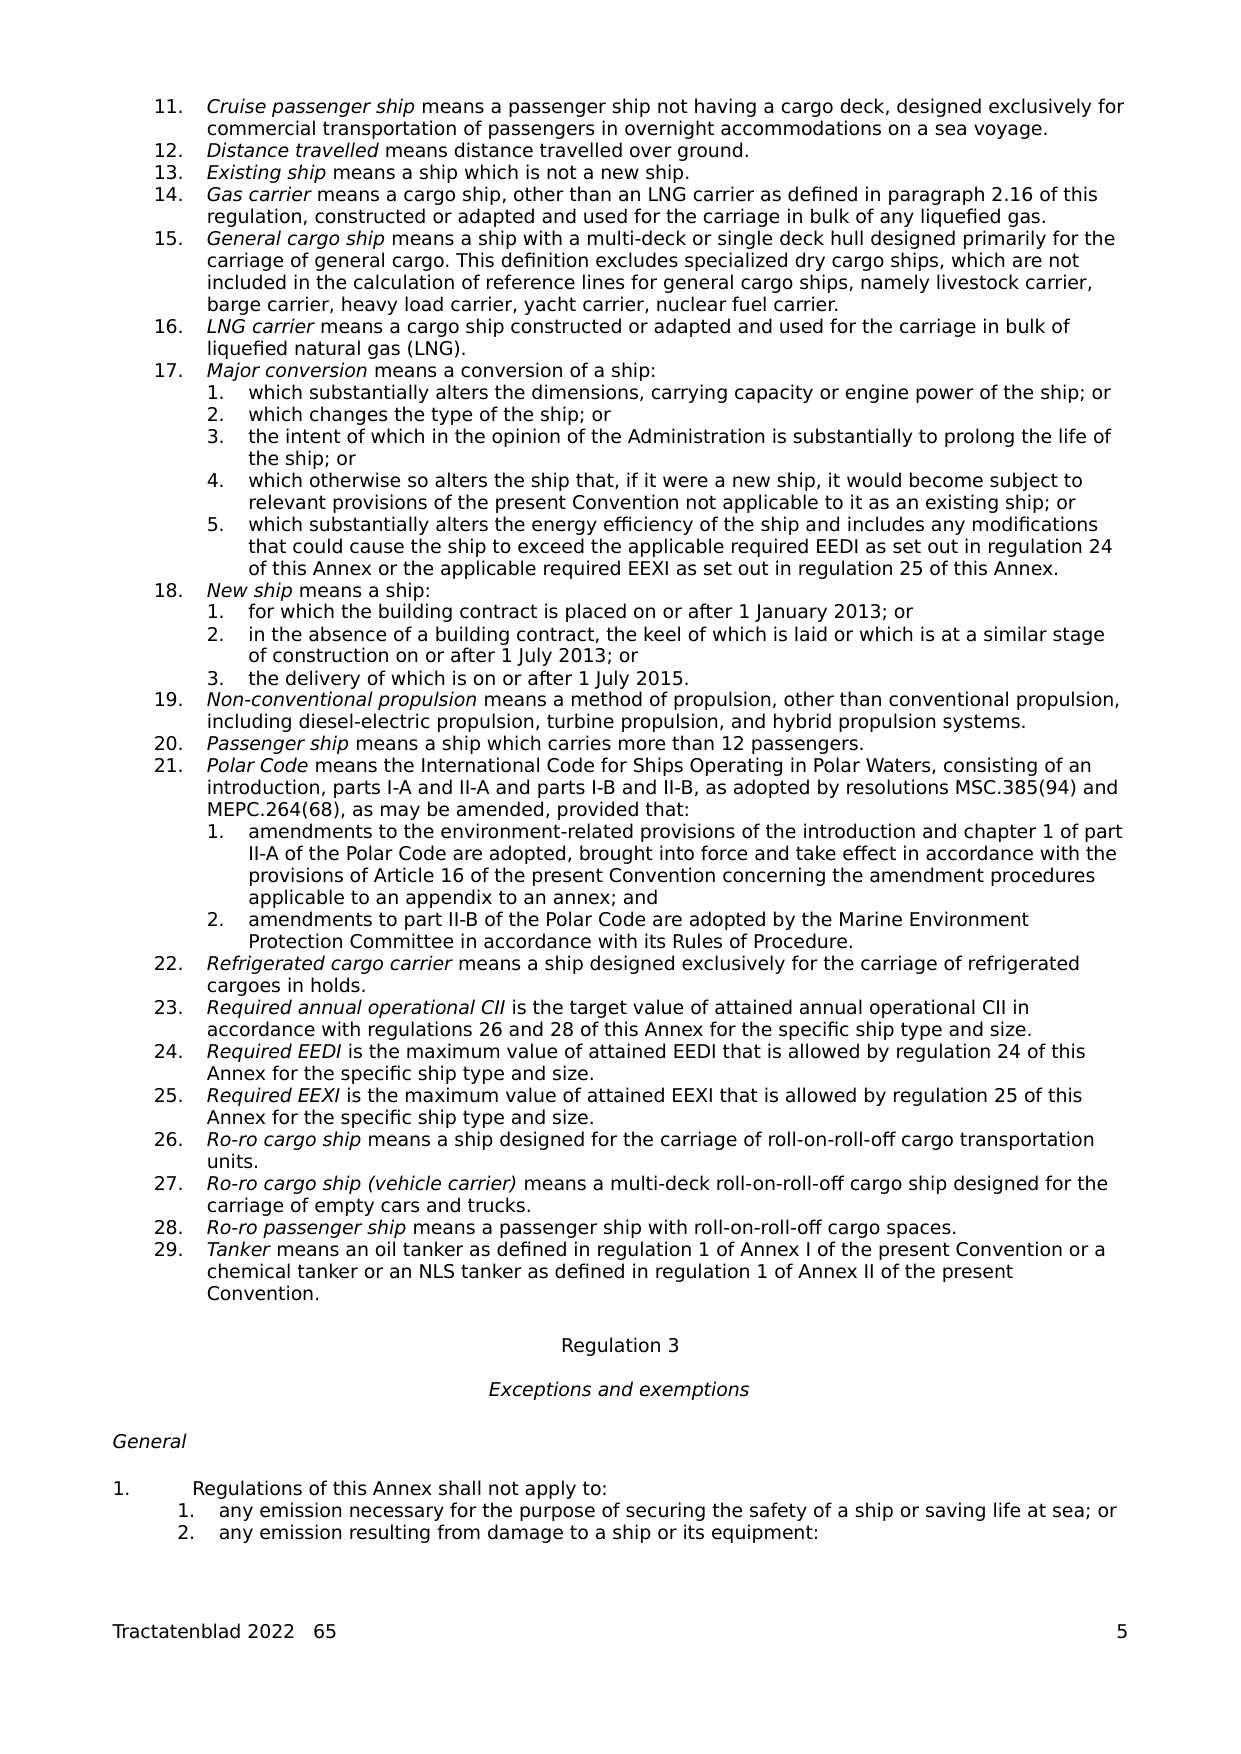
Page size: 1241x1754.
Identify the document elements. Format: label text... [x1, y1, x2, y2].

text 3. the intent of which in the opinion of the Administration is substantially to prolong the life of the ship; or [207, 426, 1128, 469]
subtitle General [112, 1431, 1128, 1453]
text 23. Required annual operational CII is the target value of attained annual operational CII in accordance with regulations 26 and 28 of this Annex for the specific ship type and size. [153, 997, 1128, 1041]
text 28. Ro-ro passenger ship means a passenger ship with roll-on-roll-off cargo spaces. [153, 1217, 1128, 1239]
text 3. the delivery of which is on or after 1 July 2015. [207, 667, 1128, 689]
text 26. Ro-ro cargo ship means a ship designed for the carriage of roll-on-roll-off cargo transportation units. [153, 1129, 1128, 1173]
text 1. Regulations of this Annex shall not apply to: [112, 1478, 1128, 1500]
text 1. which substantially alters the dimensions, carrying capacity or engine power of the ship; or [207, 382, 1128, 404]
text 2. any emission resulting from damage to a ship or its equipment: [177, 1522, 1128, 1544]
text 12. Distance travelled means distance travelled over ground. [153, 140, 1128, 162]
text 13. Existing ship means a ship which is not a new ship. [153, 162, 1128, 184]
text 1. amendments to the environment-related provisions of the introduction and chapter 1 of part II-A of the Polar Code are adopted, brought into force and take effect in accordance with the provisions of Article 16 of the present Convention concerning the amendment procedures applicable to an appendix to an annex; and [207, 821, 1128, 909]
text 29. Tanker means an oil tanker as defined in regulation 1 of Annex I of the present Convention or a chemical tanker or an NLS tanker as defined in regulation 1 of Annex II of the present Convention. [153, 1239, 1128, 1305]
text 24. Required EEDI is the maximum value of attained EEDI that is allowed by regulation 24 of this Annex for the specific ship type and size. [153, 1041, 1128, 1085]
text 15. General cargo ship means a ship with a multi-deck or single deck hull designed primarily for the carriage of general cargo. This definition excludes specialized dry cargo ships, which are not included in the calculation of reference lines for general cargo ships, namely livestock carrier, barge carrier, heavy load carrier, yacht carrier, nuclear fuel carrier. [153, 228, 1128, 316]
text 1. any emission necessary for the purpose of securing the safety of a ship or saving life at sea; or [177, 1500, 1128, 1522]
text 25. Required EEXI is the maximum value of attained EEXI that is allowed by regulation 25 of this Annex for the specific ship type and size. [153, 1085, 1128, 1129]
text 18. New ship means a ship: [153, 579, 1128, 601]
text 14. Gas carrier means a cargo ship, other than an LNG carrier as defined in paragraph 2.16 of this regulation, constructed or adapted and used for the carriage in bulk of any liquefied gas. [153, 184, 1128, 228]
text 19. Non-conventional propulsion means a method of propulsion, other than conventional propulsion, including diesel-electric propulsion, turbine propulsion, and hybrid propulsion systems. [153, 689, 1128, 733]
text 2. in the absence of a building contract, the keel of which is laid or which is at a similar stage of construction on or after 1 July 2013; or [207, 623, 1128, 667]
text 2. which changes the type of the ship; or [207, 404, 1128, 426]
text 1. for which the building contract is placed on or after 1 January 2013; or [207, 601, 1128, 623]
text 16. LNG carrier means a cargo ship constructed or adapted and used for the carriage in bulk of liquefied natural gas (LNG). [153, 316, 1128, 360]
text 21. Polar Code means the International Code for Ships Operating in Polar Waters, consisting of an introduction, parts I-A and II-A and parts I-B and II-B, as adopted by resolutions MSC.385(94) and MEPC.264(68), as may be amended, provided that: [153, 755, 1128, 821]
text 11. Cruise passenger ship means a passenger ship not having a cargo deck, designed exclusively for commercial transportation of passengers in overnight accommodations on a sea voyage. [153, 96, 1128, 140]
text 27. Ro-ro cargo ship (vehicle carrier) means a multi-deck roll-on-roll-off cargo ship designed for the carriage of empty cars and trucks. [153, 1173, 1128, 1217]
subtitle Regulation 3 Exceptions and exemptions [112, 1335, 1128, 1401]
text 20. Passenger ship means a ship which carries more than 12 passengers. [153, 733, 1128, 755]
text 17. Major conversion means a conversion of a ship: [153, 360, 1128, 382]
text 4. which otherwise so alters the ship that, if it were a new ship, it would become subject to relevant provisions of the present Convention not applicable to it as an existing ship; or [207, 469, 1128, 513]
text 2. amendments to part II-B of the Polar Code are adopted by the Marine Environment Protection Committee in accordance with its Rules of Procedure. [207, 909, 1128, 953]
text 22. Refrigerated cargo carrier means a ship designed exclusively for the carriage of refrigerated cargoes in holds. [153, 953, 1128, 997]
text 5. which substantially alters the energy efficiency of the ship and includes any modifications that could cause the ship to exceed the applicable required EEDI as set out in regulation 24 of this Annex or the applicable required EEXI as set out in regulation 25 of this Annex. [207, 513, 1128, 579]
